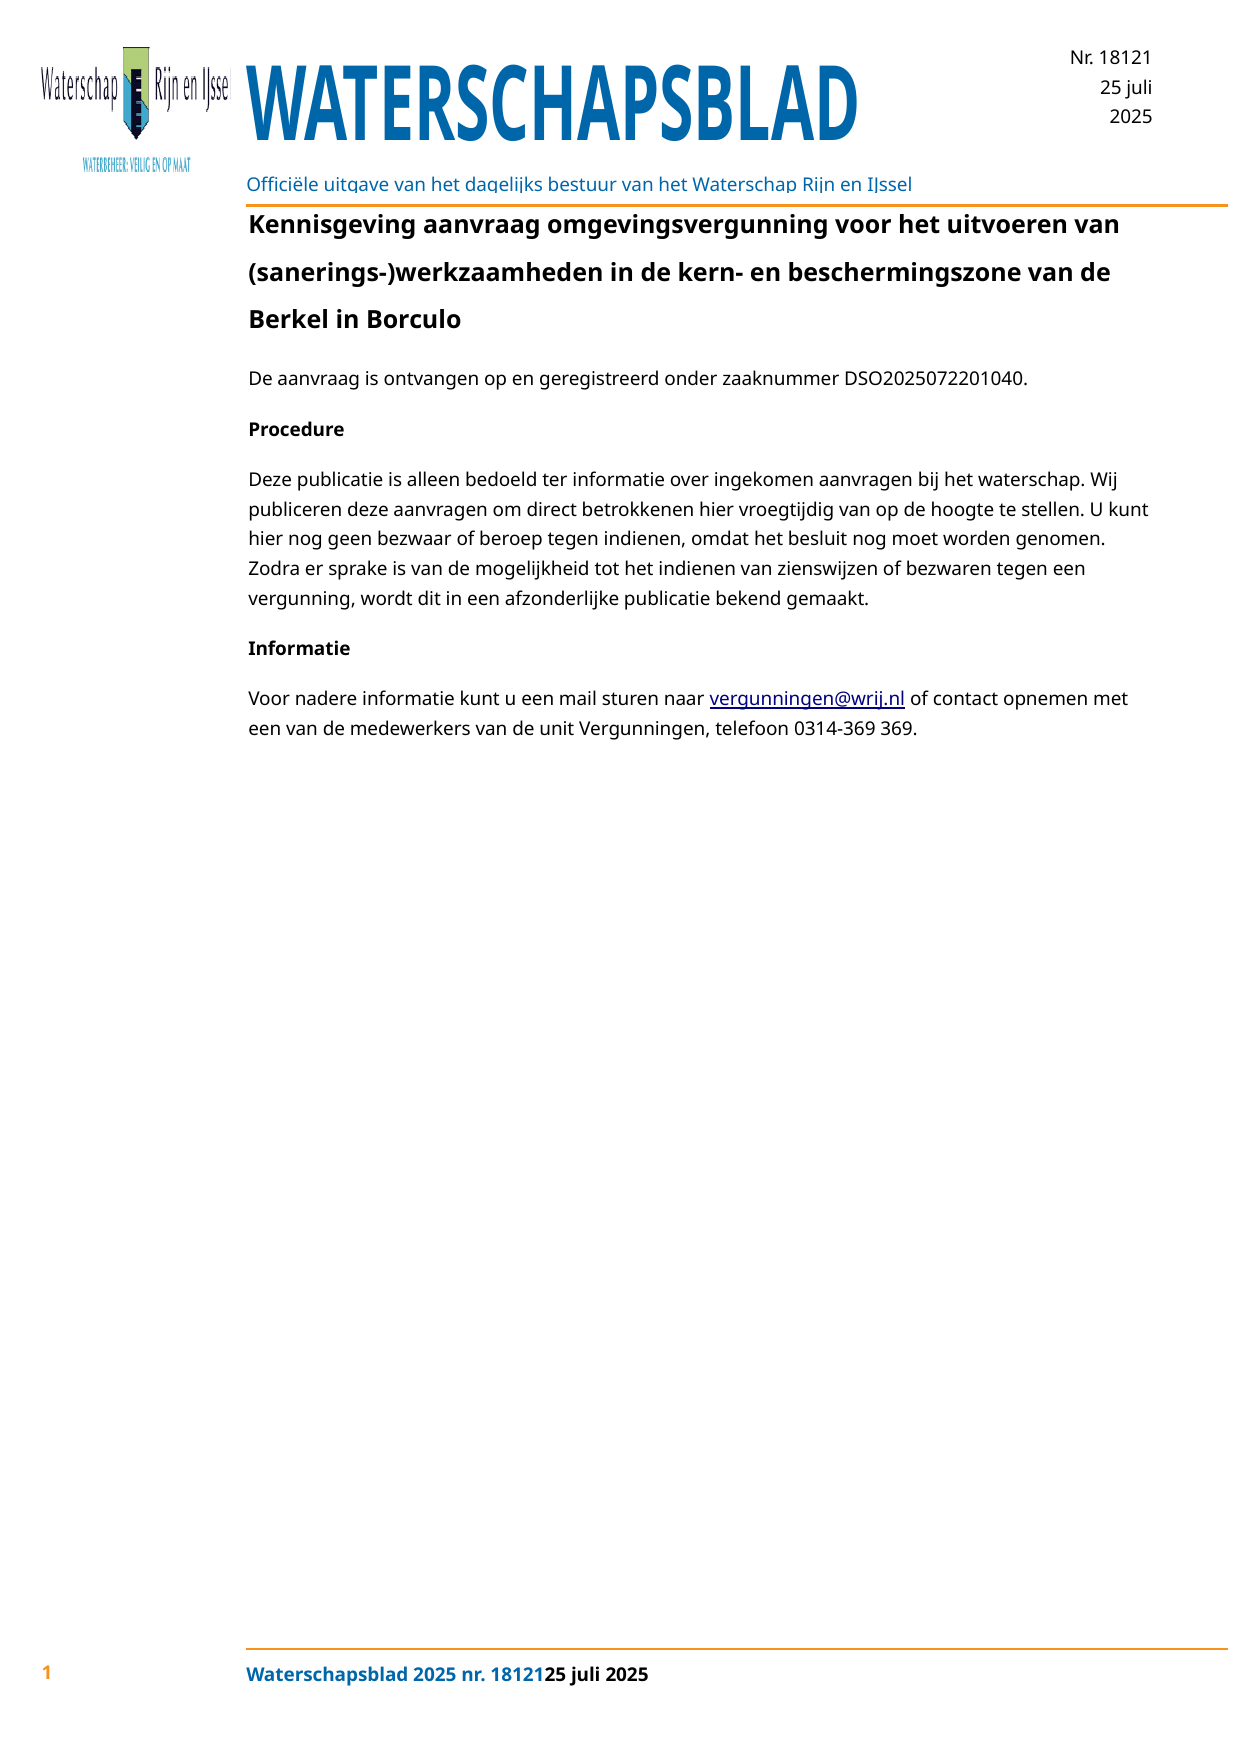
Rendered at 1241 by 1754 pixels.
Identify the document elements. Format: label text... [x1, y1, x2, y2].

picture [41, 47, 231, 172]
text Deze publicatie is alleen bedoeld ter informatie over ingekomen aanvragen bij het waterschap. Wij publiceren deze aanvragen om direct betrokkenen hier vroegtijdig van op de hoogte te stellen. U kunt hier nog geen bezwaar of beroep tegen indienen, omdat het besluit nog moet worden genomen. Zodra er sprake is van de mogelijkheid tot het indienen van zienswijzen of bezwaren tegen een vergunning, wordt dit in een afzonderlijke publicatie bekend gemaakt. [248, 466, 1152, 610]
text Kennisgeving aanvraag omgevingsvergunning voor het uitvoeren van (sanerings-)werkzaamheden in de kern- en beschermingszone van de Berkel in Borculo [248, 207, 1152, 336]
text Informatie [248, 635, 1152, 661]
text De aanvraag is ontvangen op en geregistreerd onder zaaknummer DSO2025072201040. [248, 366, 1152, 391]
text Procedure [248, 416, 1152, 442]
text Voor nadere informatie kunt u een mail sturen naar vergunningen@wrij.nl of contact opnemen met een van de medewerkers van de unit Vergunningen, telefoon 0314-369 369. [248, 686, 1152, 741]
